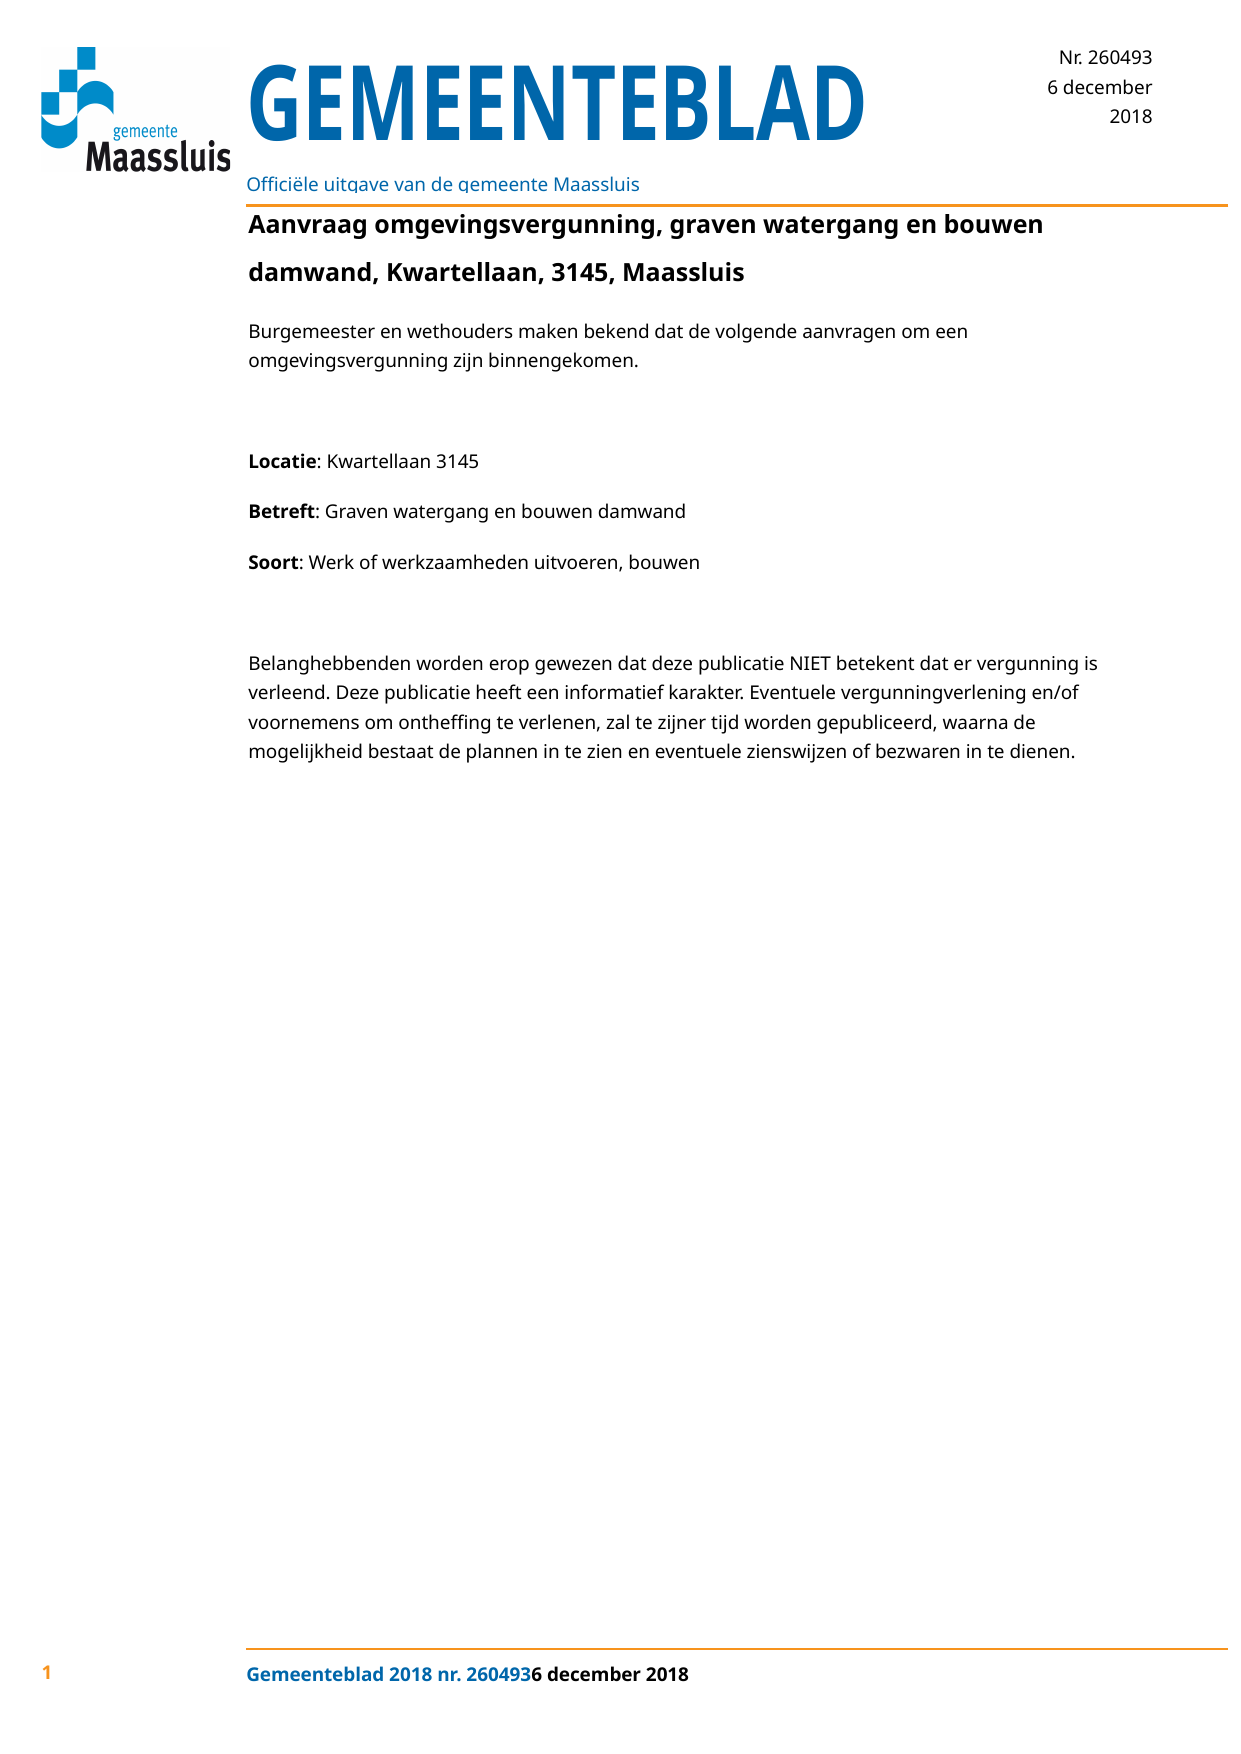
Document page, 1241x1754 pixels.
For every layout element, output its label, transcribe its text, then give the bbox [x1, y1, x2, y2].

text Betreft: Graven watergang en bouwen damwand [248, 499, 1152, 524]
picture [41, 47, 231, 172]
text Burgemeester en wethouders maken bekend dat de volgende aanvragen om een omgevingsvergunning zijn binnengekomen. [248, 318, 1152, 373]
text Soort: Werk of werkzaamheden uitvoeren, bouwen [248, 549, 1152, 575]
text Aanvraag omgevingsvergunning, graven watergang en bouwen damwand, Kwartellaan, 3145, Maassluis [248, 207, 1152, 288]
picture [41, 47, 77, 92]
text Locatie: Kwartellaan 3145 [248, 448, 1152, 474]
text Belanghebbenden worden erop gewezen dat deze publicatie NIET betekent dat er vergunning is verleend. Deze publicatie heeft een informatief karakter. Eventuele vergunningverlening en/of voornemens om ontheffing te verlenen, zal te zijner tijd worden gepubliceerd, waarna de mogelijkheid bestaat de plannen in te zien en eventuele zienswijzen of bezwaren in te dienen. [248, 650, 1152, 764]
